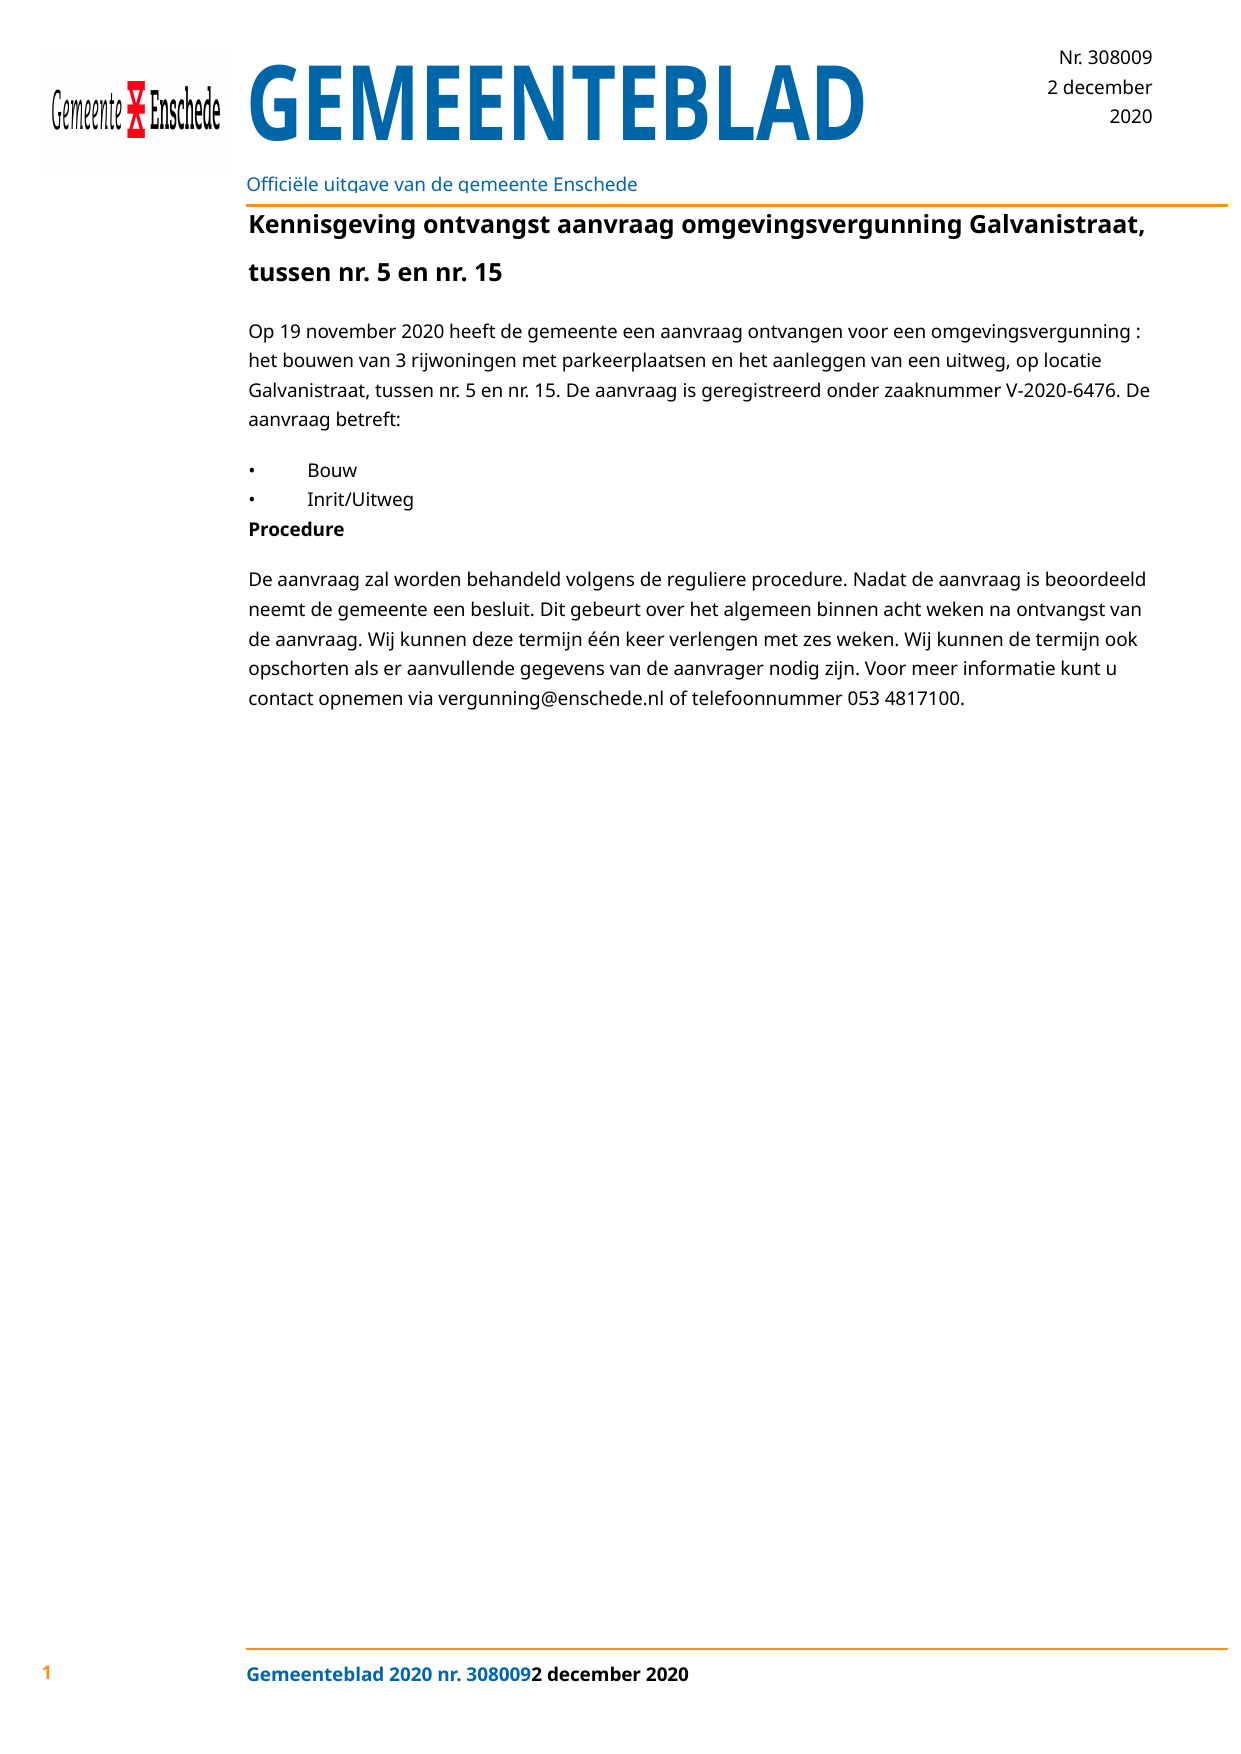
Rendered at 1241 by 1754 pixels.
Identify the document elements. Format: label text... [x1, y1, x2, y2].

text De aanvraag zal worden behandeld volgens de reguliere procedure. Nadat de aanvraag is beoordeeld neemt de gemeente een besluit. Dit gebeurt over het algemeen binnen acht weken na ontvangst van de aanvraag. Wij kunnen deze termijn één keer verlengen met zes weken. Wij kunnen de termijn ook opschorten als er aanvullende gegevens van de aanvrager nodig zijn. Voor meer informatie kunt u contact opnemen via vergunning@enschede.nl of telefoonnummer 053 4817100. [248, 567, 1152, 711]
picture [41, 47, 231, 172]
text Op 19 november 2020 heeft de gemeente een aanvraag ontvangen voor een omgevingsvergunning : het bouwen van 3 rijwoningen met parkeerplaatsen en het aanleggen van een uitweg, op locatie Galvanistraat, tussen nr. 5 en nr. 15. De aanvraag is geregistreerd onder zaaknummer V-2020-6476. De aanvraag betreft: [248, 318, 1152, 432]
list Inrit/Uitweg [248, 487, 1152, 512]
text Kennisgeving ontvangst aanvraag omgevingsvergunning Galvanistraat, tussen nr. 5 en nr. 15 [248, 207, 1152, 288]
text Procedure [248, 516, 1152, 542]
list Bouw [248, 457, 1152, 483]
